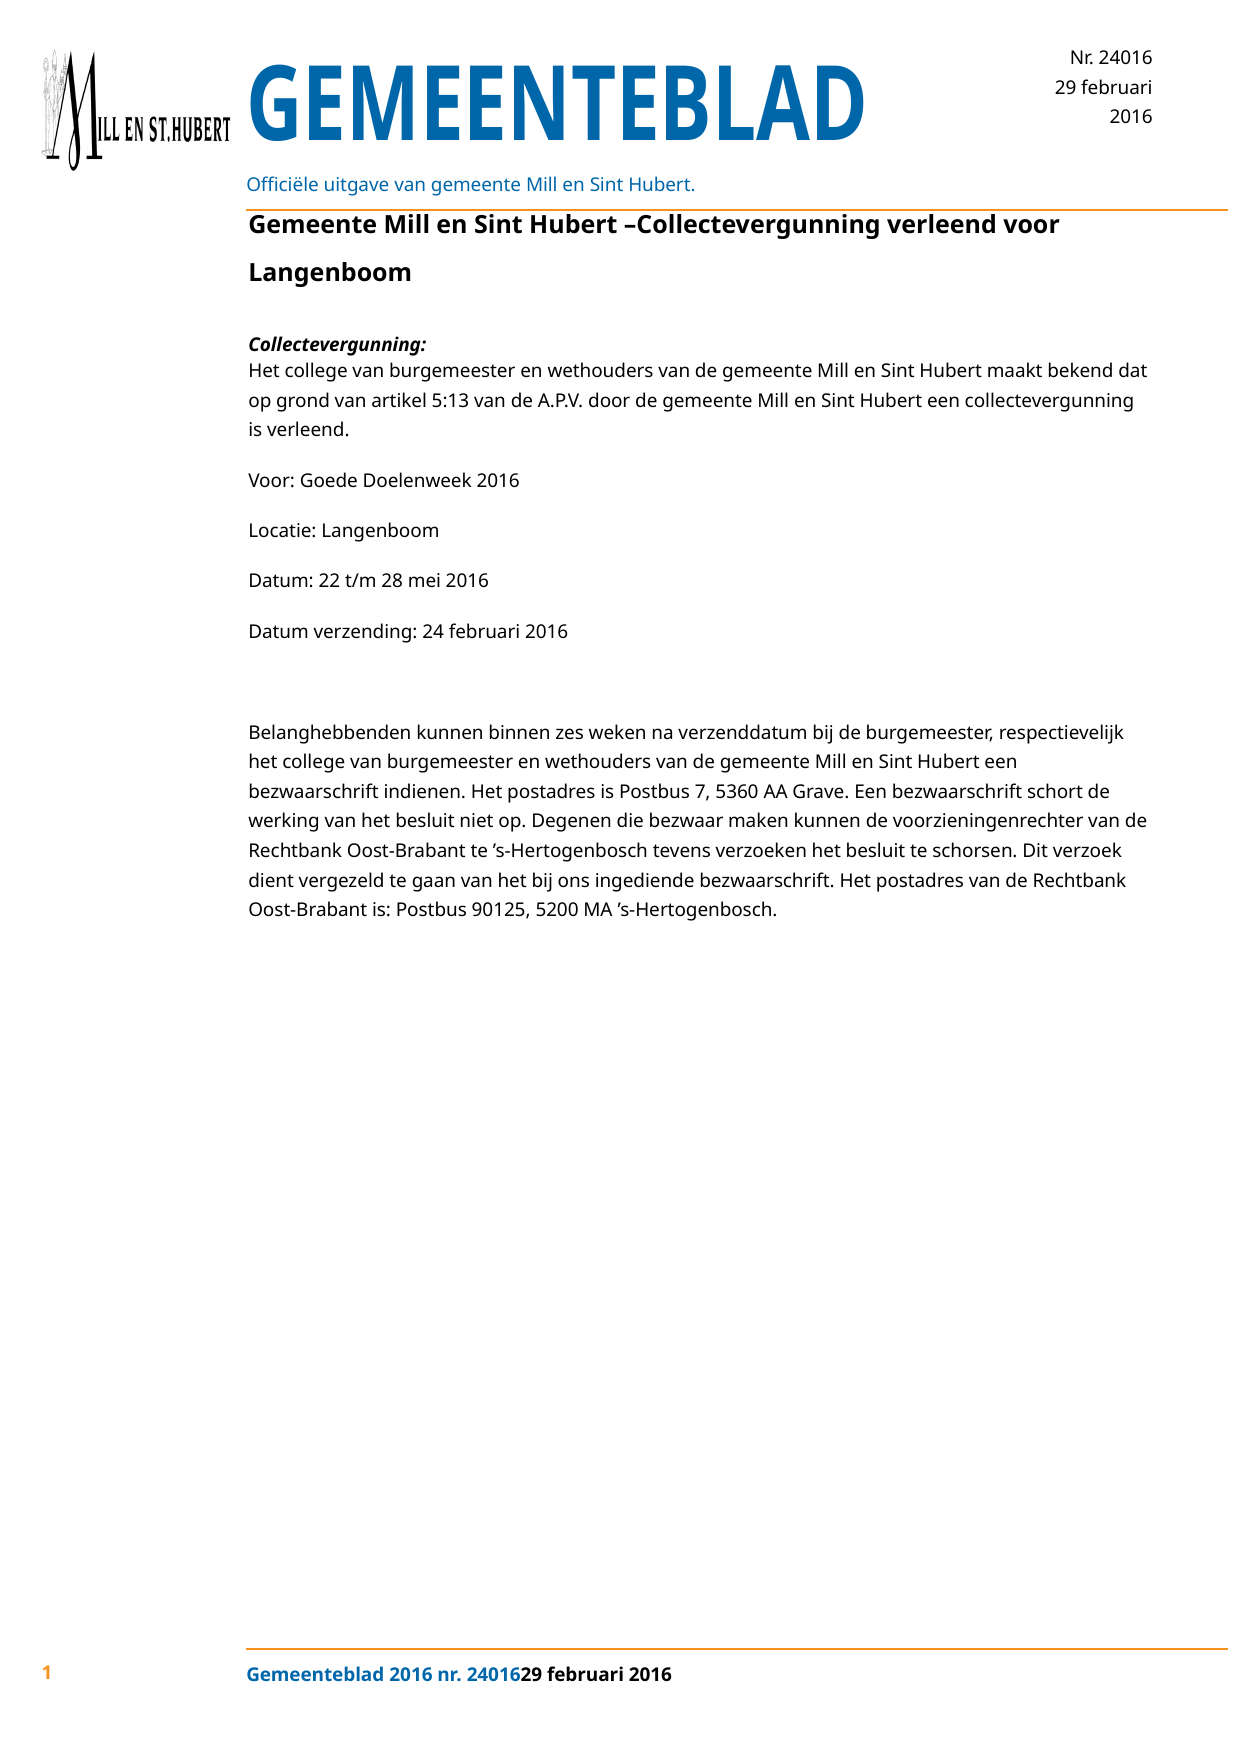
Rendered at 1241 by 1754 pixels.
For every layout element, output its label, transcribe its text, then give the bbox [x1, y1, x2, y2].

text Locatie: Langenboom [248, 517, 1152, 543]
text Datum verzending: 24 februari 2016 [248, 618, 1152, 644]
text Collectevergunning: [248, 331, 1152, 357]
text Belanghebbenden kunnen binnen zes weken na verzenddatum bij de burgemeester, respectievelijk het college van burgemeester en wethouders van de gemeente Mill en Sint Hubert een bezwaarschrift indienen. Het postadres is Postbus 7, 5360 AA Grave. Een bezwaarschrift schort de werking van het besluit niet op. Degenen die bezwaar maken kunnen de voorzieningenrechter van de Rechtbank Oost-Brabant te ’s-Hertogenbosch tevens verzoeken het besluit te schorsen. Dit verzoek dient vergezeld te gaan van het bij ons ingediende bezwaarschrift. Het postadres van de Rechtbank Oost-Brabant is: Postbus 90125, 5200 MA ’s-Hertogenbosch. [248, 719, 1152, 922]
text Gemeente Mill en Sint Hubert –Collectevergunning verleend voor Langenboom [248, 211, 1152, 288]
picture [41, 47, 231, 172]
text Het college van burgemeester en wethouders van de gemeente Mill en Sint Hubert maakt bekend dat op grond van artikel 5:13 van de A.P.V. door de gemeente Mill en Sint Hubert een collectevergunning is verleend. [248, 357, 1152, 442]
text Datum: 22 t/m 28 mei 2016 [248, 568, 1152, 593]
text Voor: Goede Doelenweek 2016 [248, 467, 1152, 492]
